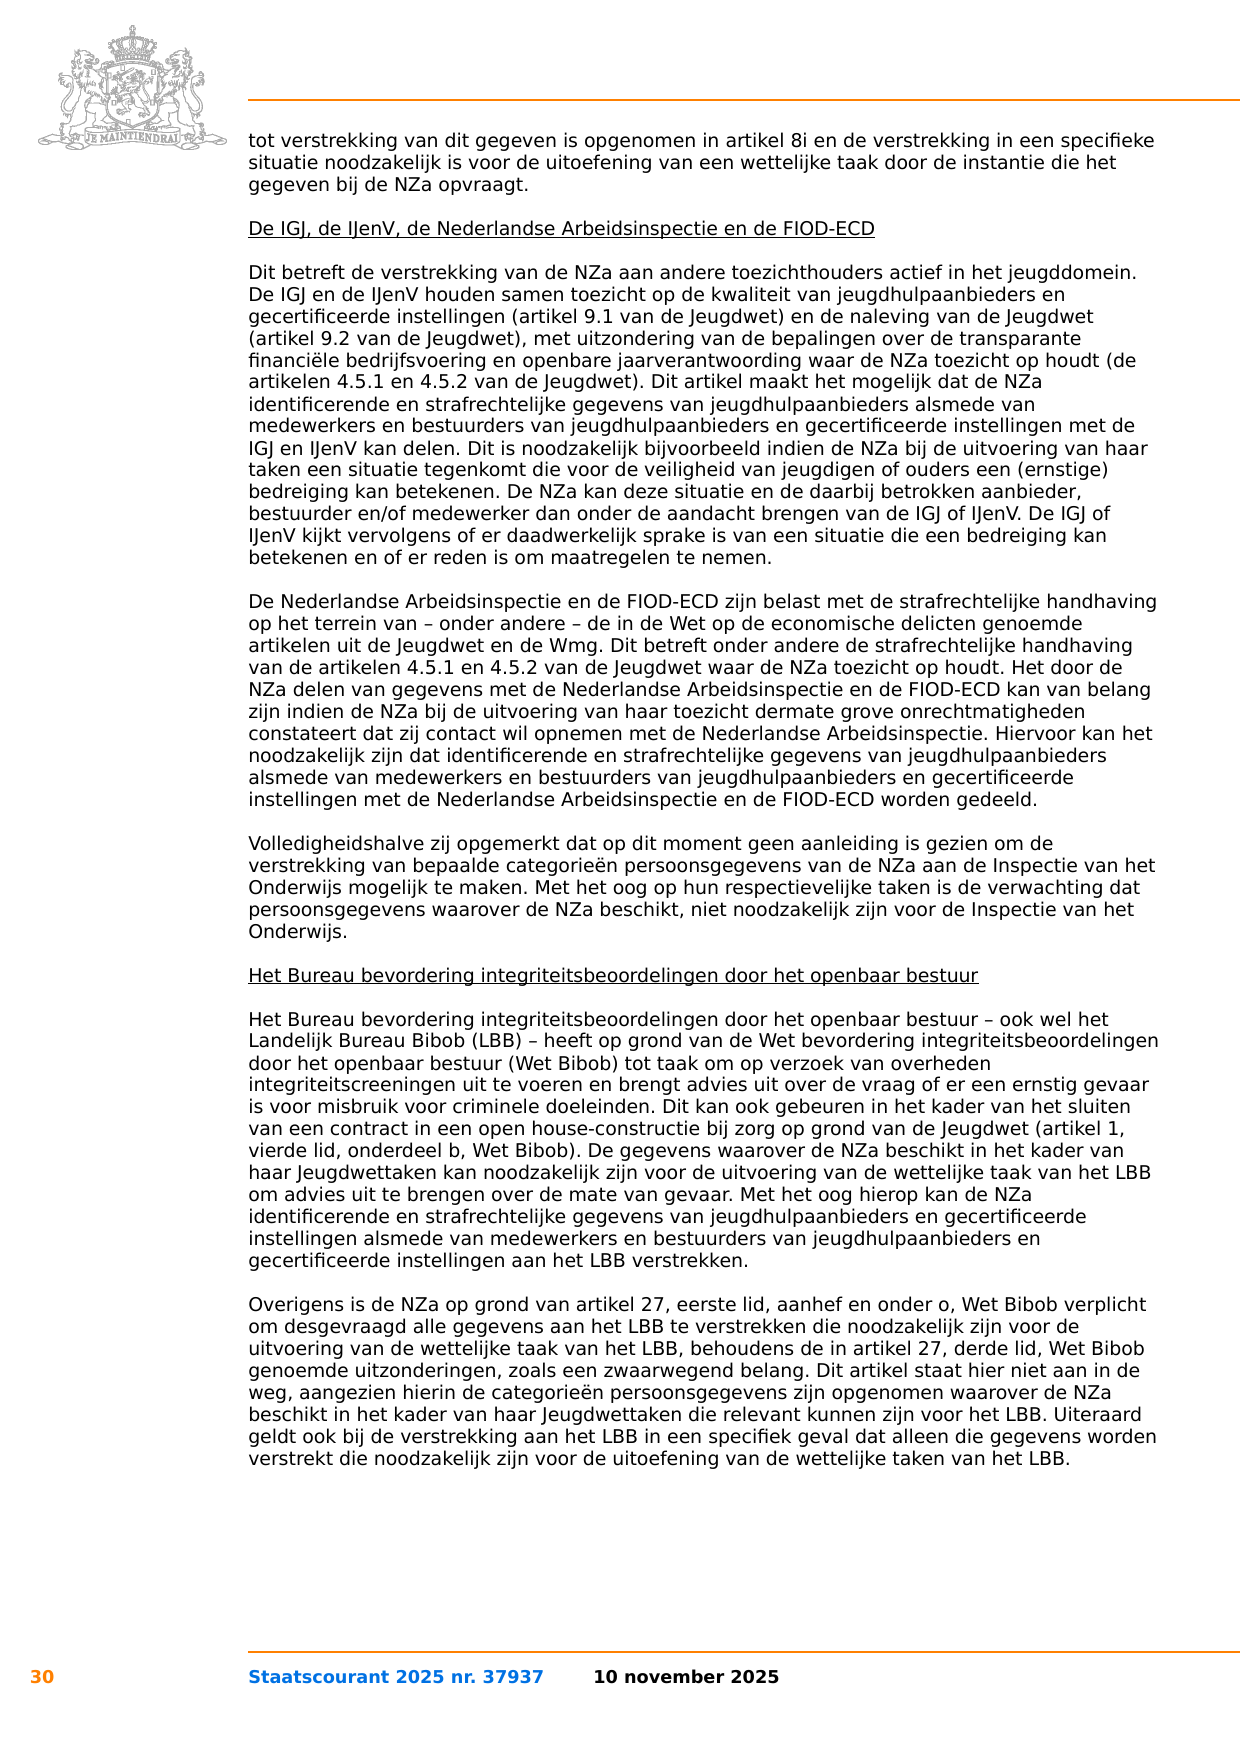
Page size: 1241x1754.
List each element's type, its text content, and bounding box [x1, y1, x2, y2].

text tot verstrekking van dit gegeven is opgenomen in artikel 8i en de verstrekking in een specifieke situatie noodzakelijk is voor de uitoefening van een wettelijke taak door de instantie die het gegeven bij de NZa opvraagt. [248, 130, 1163, 196]
text Overigens is de NZa op grond van artikel 27, eerste lid, aanhef en onder o, Wet Bibob verplicht om desgevraagd alle gegevens aan het LBB te verstrekken die noodzakelijk zijn voor de uitvoering van de wettelijke taak van het LBB, behoudens de in artikel 27, derde lid, Wet Bibob genoemde uitzonderingen, zoals een zwaarwegend belang. Dit artikel staat hier niet aan in de weg, aangezien hierin de categorieën persoonsgegevens zijn opgenomen waarover de NZa beschikt in het kader van haar Jeugdwettaken die relevant kunnen zijn voor het LBB. Uiteraard geldt ook bij de verstrekking aan het LBB in een specifiek geval dat alleen die gegevens worden verstrekt die noodzakelijk zijn voor de uitoefening van de wettelijke taken van het LBB. [248, 1294, 1163, 1470]
text Dit betreft de verstrekking van de NZa aan andere toezichthouders actief in het jeugddomein. De IGJ en de IJenV houden samen toezicht op de kwaliteit van jeugdhulpaanbieders en gecertificeerde instellingen (artikel 9.1 van de Jeugdwet) en de naleving van de Jeugdwet (artikel 9.2 van de Jeugdwet), met uitzondering van de bepalingen over de transparante financiële bedrijfsvoering en openbare jaarverantwoording waar de NZa toezicht op houdt (de artikelen 4.5.1 en 4.5.2 van de Jeugdwet). Dit artikel maakt het mogelijk dat de NZa identificerende en strafrechtelijke gegevens van jeugdhulpaanbieders alsmede van medewerkers en bestuurders van jeugdhulpaanbieders en gecertificeerde instellingen met de IGJ en IJenV kan delen. Dit is noodzakelijk bijvoorbeeld indien de NZa bij de uitvoering van haar taken een situatie tegenkomt die voor de veiligheid van jeugdigen of ouders een (ernstige) bedreiging kan betekenen. De NZa kan deze situatie en de daarbij betrokken aanbieder, bestuurder en/of medewerker dan onder de aandacht brengen van de IGJ of IJenV. De IGJ of IJenV kijkt vervolgens of er daadwerkelijk sprake is van een situatie die een bedreiging kan betekenen en of er reden is om maatregelen te nemen. [248, 262, 1163, 569]
text Het Bureau bevordering integriteitsbeoordelingen door het openbaar bestuur – ook wel het Landelijk Bureau Bibob (LBB) – heeft op grond van de Wet bevordering integriteitsbeoordelingen door het openbaar bestuur (Wet Bibob) tot taak om op verzoek van overheden integriteitscreeningen uit te voeren en brengt advies uit over de vraag of er een ernstig gevaar is voor misbruik voor criminele doeleinden. Dit kan ook gebeuren in het kader van het sluiten van een contract in een open house-constructie bij zorg op grond van de Jeugdwet (artikel 1, vierde lid, onderdeel b, Wet Bibob). De gegevens waarover de NZa beschikt in het kader van haar Jeugdwettaken kan noodzakelijk zijn voor de uitvoering van de wettelijke taak van het LBB om advies uit te brengen over de mate van gevaar. Met het oog hierop kan de NZa identificerende en strafrechtelijke gegevens van jeugdhulpaanbieders en gecertificeerde instellingen alsmede van medewerkers en bestuurders van jeugdhulpaanbieders en gecertificeerde instellingen aan het LBB verstrekken. [248, 1008, 1163, 1272]
subtitle De IGJ, de IJenV, de Nederlandse Arbeidsinspectie en de FIOD-ECD [248, 218, 1163, 240]
subtitle Het Bureau bevordering integriteitsbeoordelingen door het openbaar bestuur [248, 964, 1163, 987]
text Volledigheidshalve zij opgemerkt dat op dit moment geen aanleiding is gezien om de verstrekking van bepaalde categorieën persoonsgegevens van de NZa aan de Inspectie van het Onderwijs mogelijk te maken. Met het oog op hun respectievelijke taken is de verwachting dat persoonsgegevens waarover de NZa beschikt, niet noodzakelijk zijn voor de Inspectie van het Onderwijs. [248, 833, 1163, 943]
text De Nederlandse Arbeidsinspectie en de FIOD-ECD zijn belast met de strafrechtelijke handhaving op het terrein van – onder andere – de in de Wet op de economische delicten genoemde artikelen uit de Jeugdwet en de Wmg. Dit betreft onder andere de strafrechtelijke handhaving van de artikelen 4.5.1 en 4.5.2 van de Jeugdwet waar de NZa toezicht op houdt. Het door de NZa delen van gegevens met de Nederlandse Arbeidsinspectie en de FIOD-ECD kan van belang zijn indien de NZa bij de uitvoering van haar toezicht dermate grove onrechtmatigheden constateert dat zij contact wil opnemen met de Nederlandse Arbeidsinspectie. Hiervoor kan het noodzakelijk zijn dat identificerende en strafrechtelijke gegevens van jeugdhulpaanbieders alsmede van medewerkers en bestuurders van jeugdhulpaanbieders en gecertificeerde instellingen met de Nederlandse Arbeidsinspectie en de FIOD-ECD worden gedeeld. [248, 591, 1163, 811]
picture [38, 25, 227, 150]
